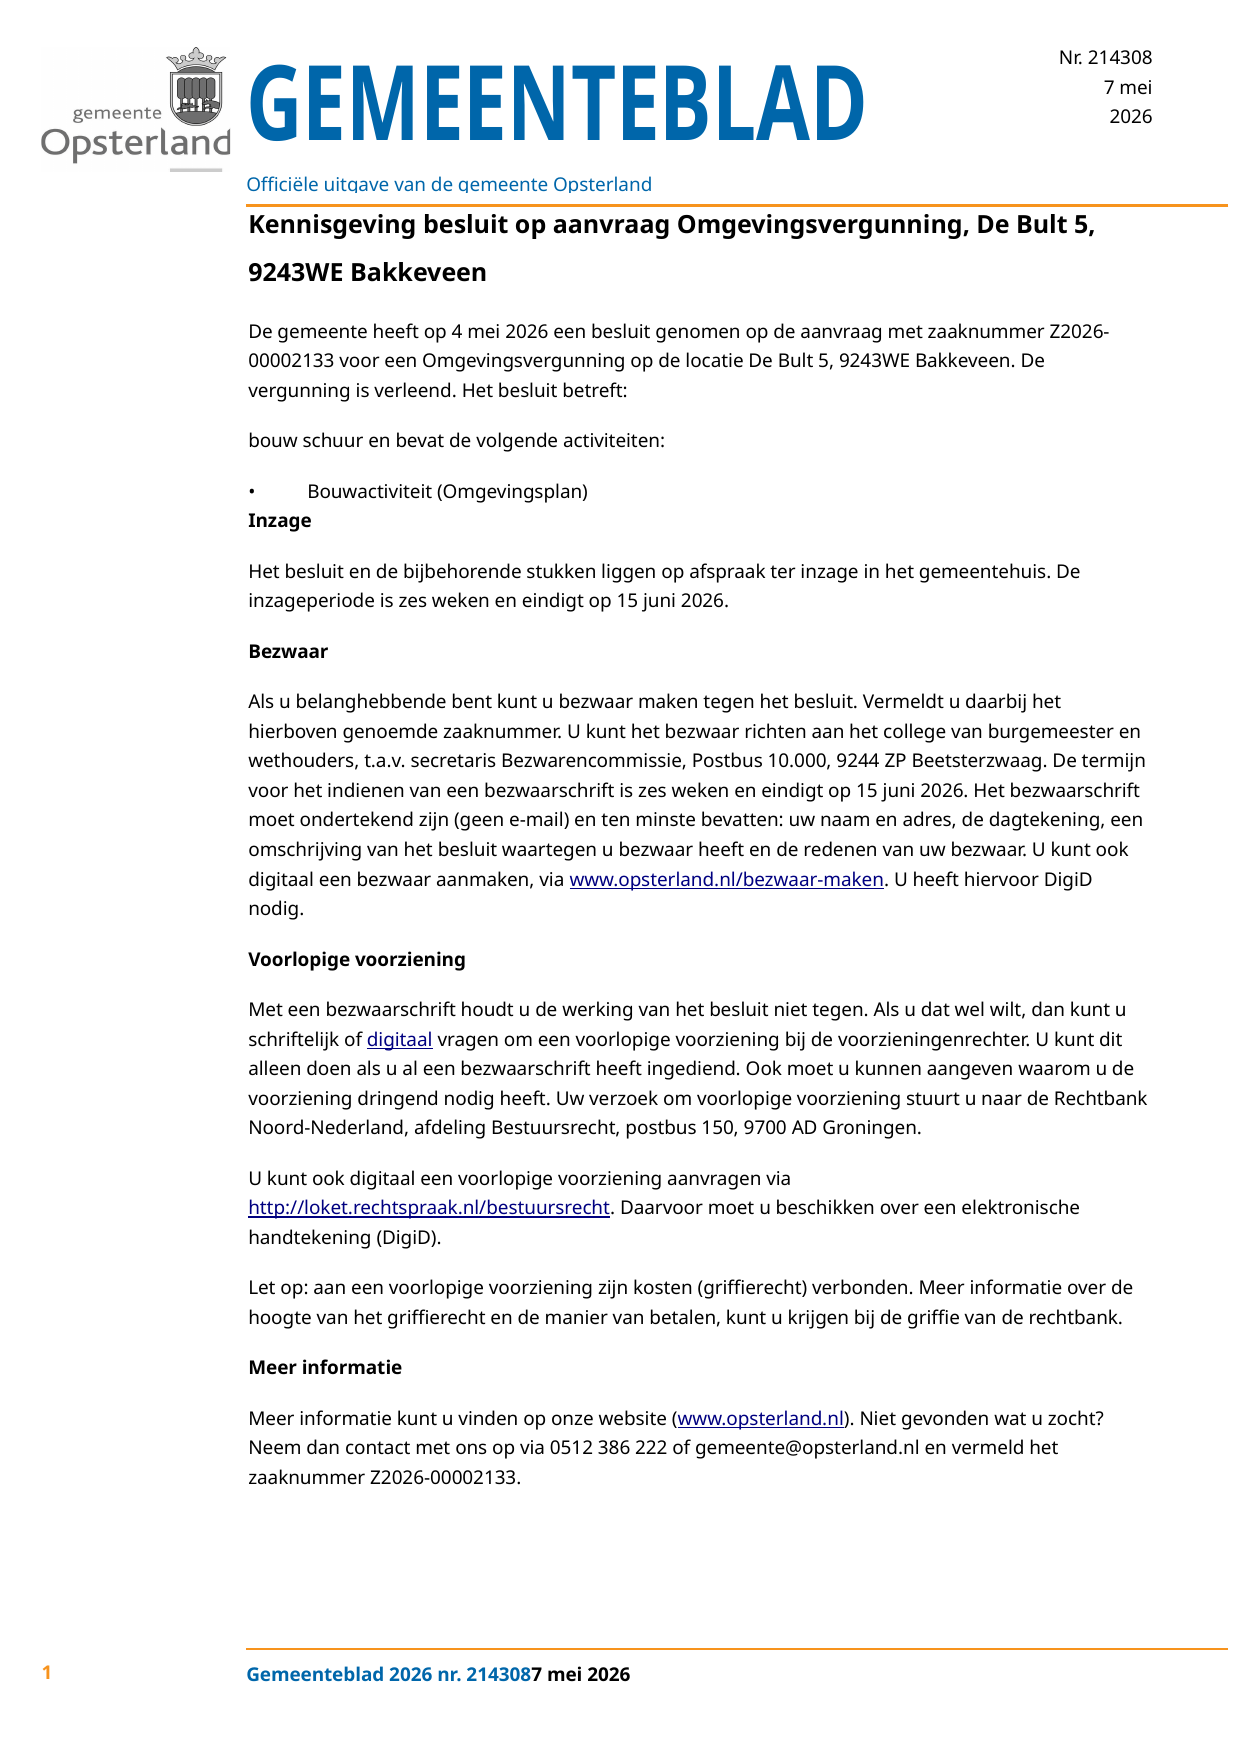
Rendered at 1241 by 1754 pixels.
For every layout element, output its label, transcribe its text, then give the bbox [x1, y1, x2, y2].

text Kennisgeving besluit op aanvraag Omgevingsvergunning, De Bult 5, 9243WE Bakkeveen [248, 207, 1152, 288]
text Het besluit en de bijbehorende stukken liggen op afspraak ter inzage in het gemeentehuis. De inzageperiode is zes weken en eindigt op 15 juni 2026. [248, 558, 1152, 613]
text Met een bezwaarschrift houdt u de werking van het besluit niet tegen. Als u dat wel wilt, dan kunt u schriftelijk of digitaal vragen om een voorlopige voorziening bij de voorzieningenrechter. U kunt dit alleen doen als u al een bezwaarschrift heeft ingediend. Ook moet u kunnen aangeven waarom u de voorziening dringend nodig heeft. Uw verzoek om voorlopige voorziening stuurt u naar de Rechtbank Noord-Nederland, afdeling Bestuursrecht, postbus 150, 9700 AD Groningen. [248, 996, 1152, 1140]
text Als u belanghebbende bent kunt u bezwaar maken tegen het besluit. Vermeldt u daarbij het hierboven genoemde zaaknummer. U kunt het bezwaar richten aan het college van burgemeester en wethouders, t.a.v. secretaris Bezwarencommissie, Postbus 10.000, 9244 ZP Beetsterzwaag. De termijn voor het indienen van een bezwaarschrift is zes weken en eindigt op 15 juni 2026. Het bezwaarschrift moet ondertekend zijn (geen e-mail) en ten minste bevatten: uw naam en adres, de dagtekening, een omschrijving van het besluit waartegen u bezwaar heeft en de redenen van uw bezwaar. U kunt ook digitaal een bezwaar aanmaken, via www.opsterland.nl/bezwaar-maken. U heeft hiervoor DigiD nodig. [248, 688, 1152, 921]
text Let op: aan een voorlopige voorziening zijn kosten (griffierecht) verbonden. Meer informatie over de hoogte van het griffierecht en de manier van betalen, kunt u krijgen bij de griffie van de rechtbank. [248, 1274, 1152, 1330]
text De gemeente heeft op 4 mei 2026 een besluit genomen op de aanvraag met zaaknummer Z2026-00002133 voor een Omgevingsvergunning op de locatie De Bult 5, 9243WE Bakkeveen. De vergunning is verleend. Het besluit betreft: [248, 318, 1152, 403]
text bouw schuur en bevat de volgende activiteiten: [248, 427, 1152, 453]
list Bouwactiviteit (Omgevingsplan) [248, 478, 1152, 504]
text Inzage [248, 507, 1152, 533]
text U kunt ook digitaal een voorlopige voorziening aanvragen via http://loket.rechtspraak.nl/bestuursrecht. Daarvoor moet u beschikken over een elektronische handtekening (DigiD). [248, 1165, 1152, 1250]
text Voorlopige voorziening [248, 946, 1152, 972]
picture [41, 47, 231, 172]
text Meer informatie kunt u vinden op onze website (www.opsterland.nl). Niet gevonden wat u zocht? Neem dan contact met ons op via 0512 386 222 of gemeente@opsterland.nl en vermeld het zaaknummer Z2026-00002133. [248, 1405, 1152, 1490]
text Meer informatie [248, 1354, 1152, 1380]
text Bezwaar [248, 638, 1152, 664]
